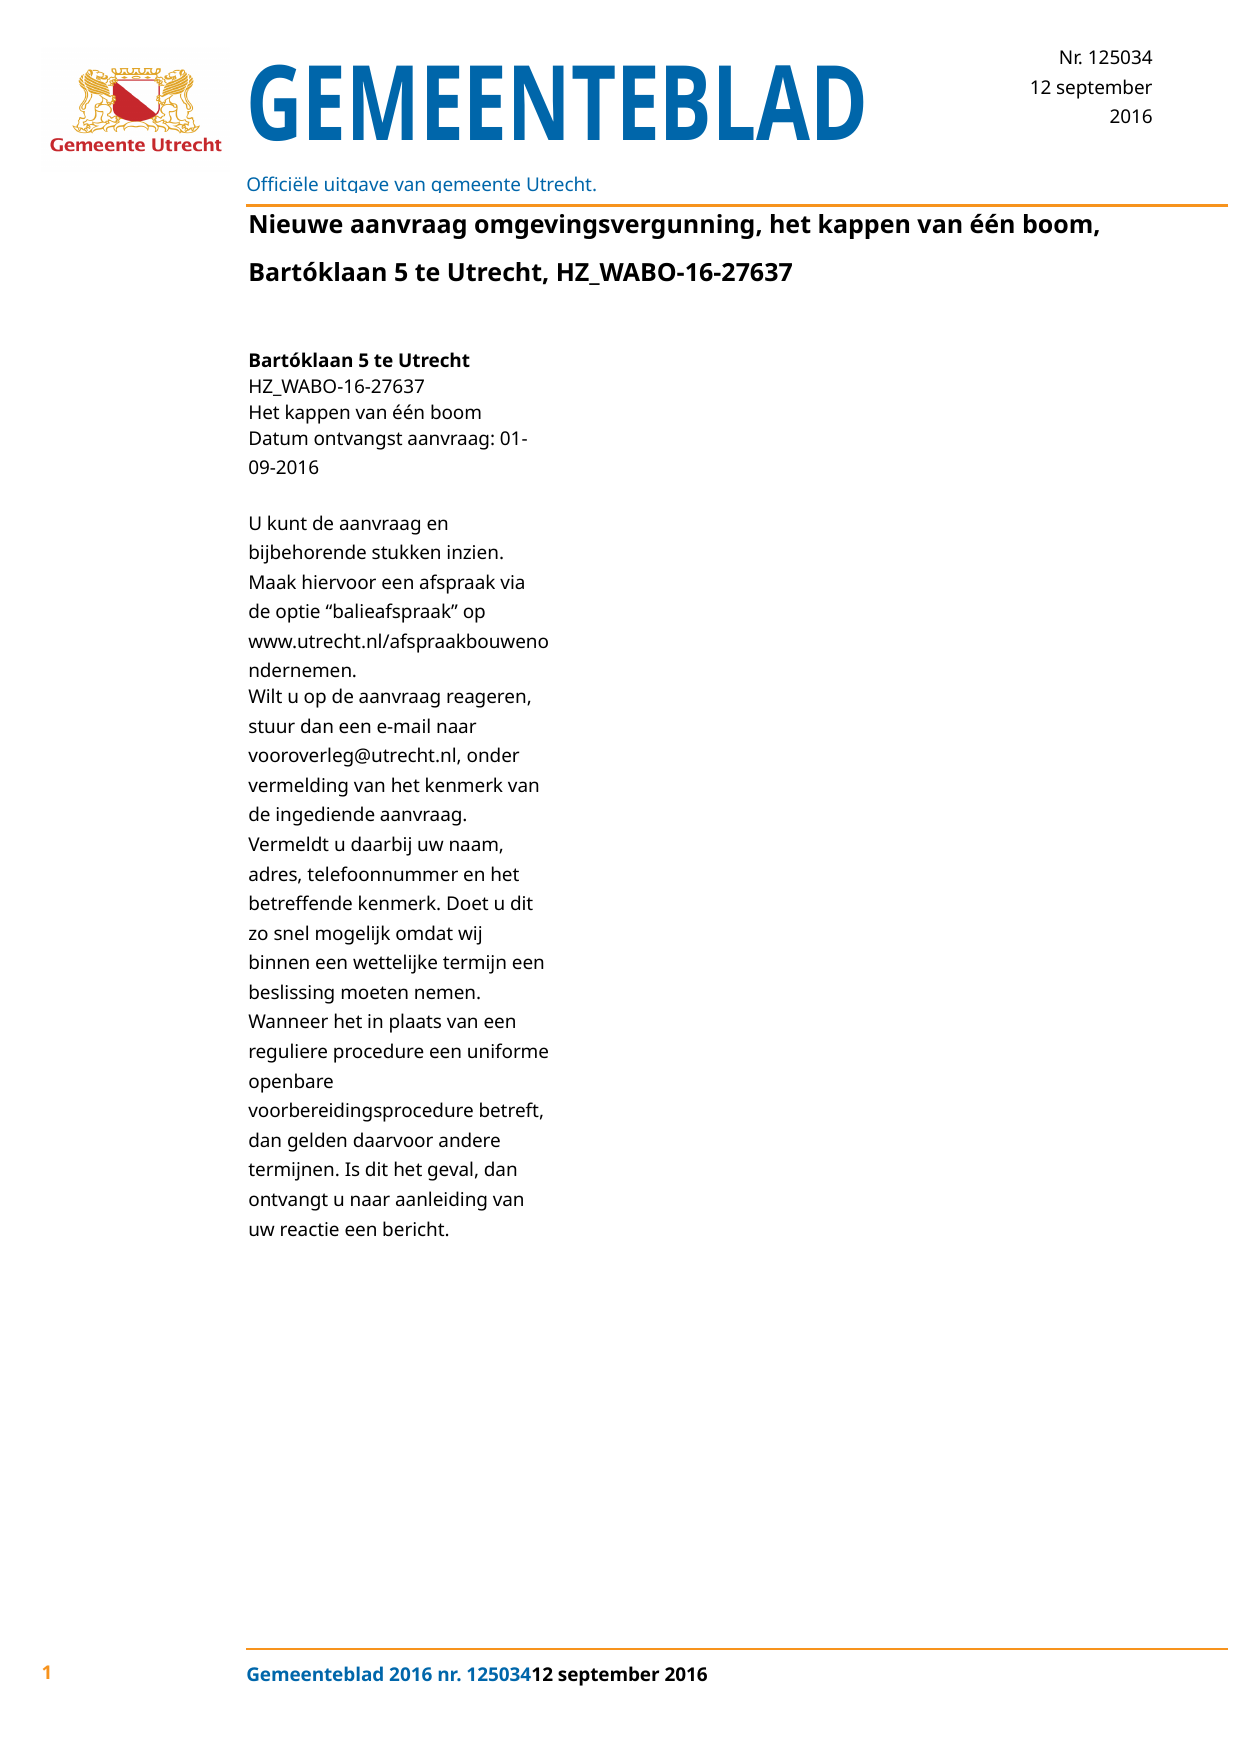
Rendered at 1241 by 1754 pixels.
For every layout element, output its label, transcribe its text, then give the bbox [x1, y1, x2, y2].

table_cell [850, 373, 1152, 399]
table_header [850, 348, 1152, 373]
table_cell [850, 683, 1152, 1242]
text Nieuwe aanvraag omgevingsvergunning, het kappen van één boom, Bartóklaan 5 te Utrecht, HZ_WABO-16-27637 [248, 207, 1152, 288]
picture [41, 47, 231, 172]
table_cell HZ_WABO-16-27637 [248, 373, 549, 399]
table_header [549, 348, 850, 373]
table_cell [549, 373, 850, 399]
table_cell Datum ontvangst aanvraag: 01-09-2016 [248, 425, 549, 510]
table_cell [549, 683, 850, 1242]
table_cell Het kappen van één boom [248, 399, 549, 425]
table_cell U kunt de aanvraag en bijbehorende stukken inzien. Maak hiervoor een afspraak via de optie “balieafspraak” op www.utrecht.nl/afspraakbouwenondernemen. [248, 510, 549, 683]
table_header Bartóklaan 5 te Utrecht [248, 348, 549, 373]
table_cell [549, 425, 850, 510]
table_cell [850, 510, 1152, 683]
table_cell Wilt u op de aanvraag reageren, stuur dan een e-mail naar vooroverleg@utrecht.nl, onder vermelding van het kenmerk van de ingediende aanvraag. Vermeldt u daarbij uw naam, adres, telefoonnummer en het betreffende kenmerk. Doet u dit zo snel mogelijk omdat wij binnen een wettelijke termijn een beslissing moeten nemen. Wanneer het in plaats van een reguliere procedure een uniforme openbare voorbereidingsprocedure betreft, dan gelden daarvoor andere termijnen. Is dit het geval, dan ontvangt u naar aanleiding van uw reactie een bericht. [248, 683, 549, 1242]
table_cell [850, 425, 1152, 510]
table_cell [549, 510, 850, 683]
